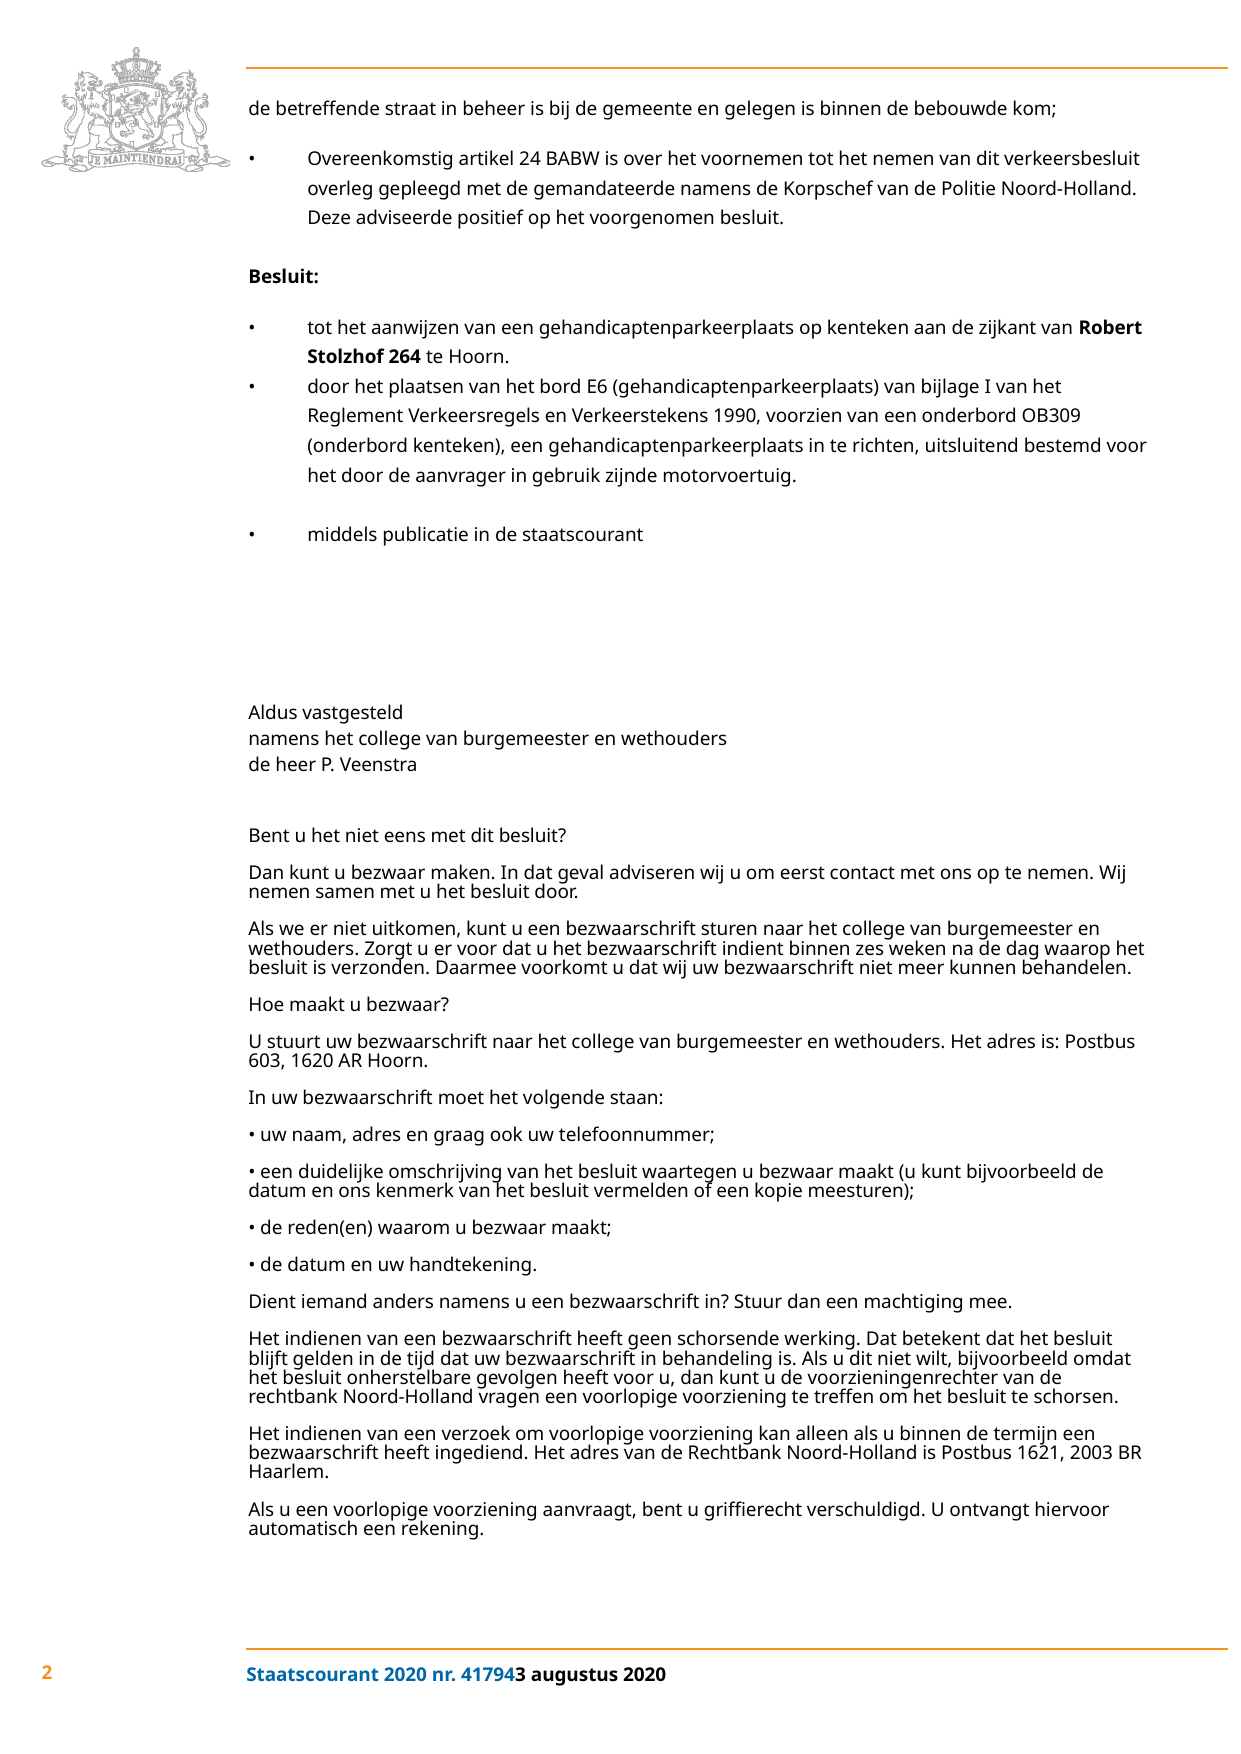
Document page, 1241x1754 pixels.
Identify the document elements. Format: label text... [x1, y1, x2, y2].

text Hoe maakt u bezwaar? [248, 996, 1152, 1015]
text de heer P. Veenstra [248, 751, 1152, 776]
text Het indienen van een verzoek om voorlopige voorziening kan alleen als u binnen de termijn een bezwaarschrift heeft ingediend. Het adres van de Rechtbank Noord-Holland is Postbus 1621, 2003 BR Haarlem. [248, 1425, 1152, 1483]
text • de reden(en) waarom u bezwaar maakt; [248, 1219, 1152, 1238]
text In uw bezwaarschrift moet het volgende staan: [248, 1089, 1152, 1108]
text namens het college van burgemeester en wethouders [248, 725, 1152, 751]
text Dan kunt u bezwaar maken. In dat geval adviseren wij u om eerst contact met ons op te nemen. Wij nemen samen met u het besluit door. [248, 864, 1152, 903]
list Overeenkomstig artikel 24 BABW is over het voornemen tot het nemen van dit verkeersbesluit overleg gepleegd met de gemandateerde namens de Korpschef van de Politie Noord-Holland. Deze adviseerde positief op het voorgenomen besluit. [248, 145, 1152, 230]
list tot het aanwijzen van een gehandicaptenparkeerplaats op kenteken aan de zijkant van Robert Stolzhof 264 te Hoorn. [248, 314, 1152, 369]
text Als u een voorlopige voorziening aanvraagt, bent u griffierecht verschuldigd. U ontvangt hiervoor automatisch een rekening. [248, 1501, 1152, 1539]
text Het indienen van een bezwaarschrift heeft geen schorsende werking. Dat betekent dat het besluit blijft gelden in de tijd dat uw bezwaarschrift in behandeling is. Als u dit niet wilt, bijvoorbeeld omdat het besluit onherstelbare gevolgen heeft voor u, dan kunt u de voorzieningenrechter van de rechtbank Noord-Holland vragen een voorlopige voorziening te treffen om het besluit te schorsen. [248, 1330, 1152, 1407]
text Bent u het niet eens met dit besluit? [248, 827, 1152, 846]
text de betreffende straat in beheer is bij de gemeente en gelegen is binnen de bebouwde kom; [248, 95, 1152, 121]
picture [41, 47, 231, 172]
list middels publicatie in de staatscourant [248, 521, 1152, 547]
list door het plaatsen van het bord E6 (gehandicaptenparkeerplaats) van bijlage I van het Reglement Verkeersregels en Verkeerstekens 1990, voorzien van een onderbord OB309 (onderbord kenteken), een gehandicaptenparkeerplaats in te richten, uitsluitend bestemd voor het door de aanvrager in gebruik zijnde motorvoertuig. [248, 373, 1152, 488]
text • een duidelijke omschrijving van het besluit waartegen u bezwaar maakt (u kunt bijvoorbeeld de datum en ons kenmerk van het besluit vermelden of een kopie meesturen); [248, 1163, 1152, 1202]
text Dient iemand anders namens u een bezwaarschrift in? Stuur dan een machtiging mee. [248, 1293, 1152, 1312]
text • uw naam, adres en graag ook uw telefoonnummer; [248, 1126, 1152, 1145]
text Aldus vastgesteld [248, 699, 1152, 725]
text Als we er niet uitkomen, kunt u een bezwaarschrift sturen naar het college van burgemeester en wethouders. Zorgt u er voor dat u het bezwaarschrift indient binnen zes weken na de dag waarop het besluit is verzonden. Daarmee voorkomt u dat wij uw bezwaarschrift niet meer kunnen behandelen. [248, 920, 1152, 978]
text Besluit: [248, 263, 1152, 289]
text U stuurt uw bezwaarschrift naar het college van burgemeester en wethouders. Het adres is: Postbus 603, 1620 AR Hoorn. [248, 1033, 1152, 1071]
text • de datum en uw handtekening. [248, 1256, 1152, 1276]
